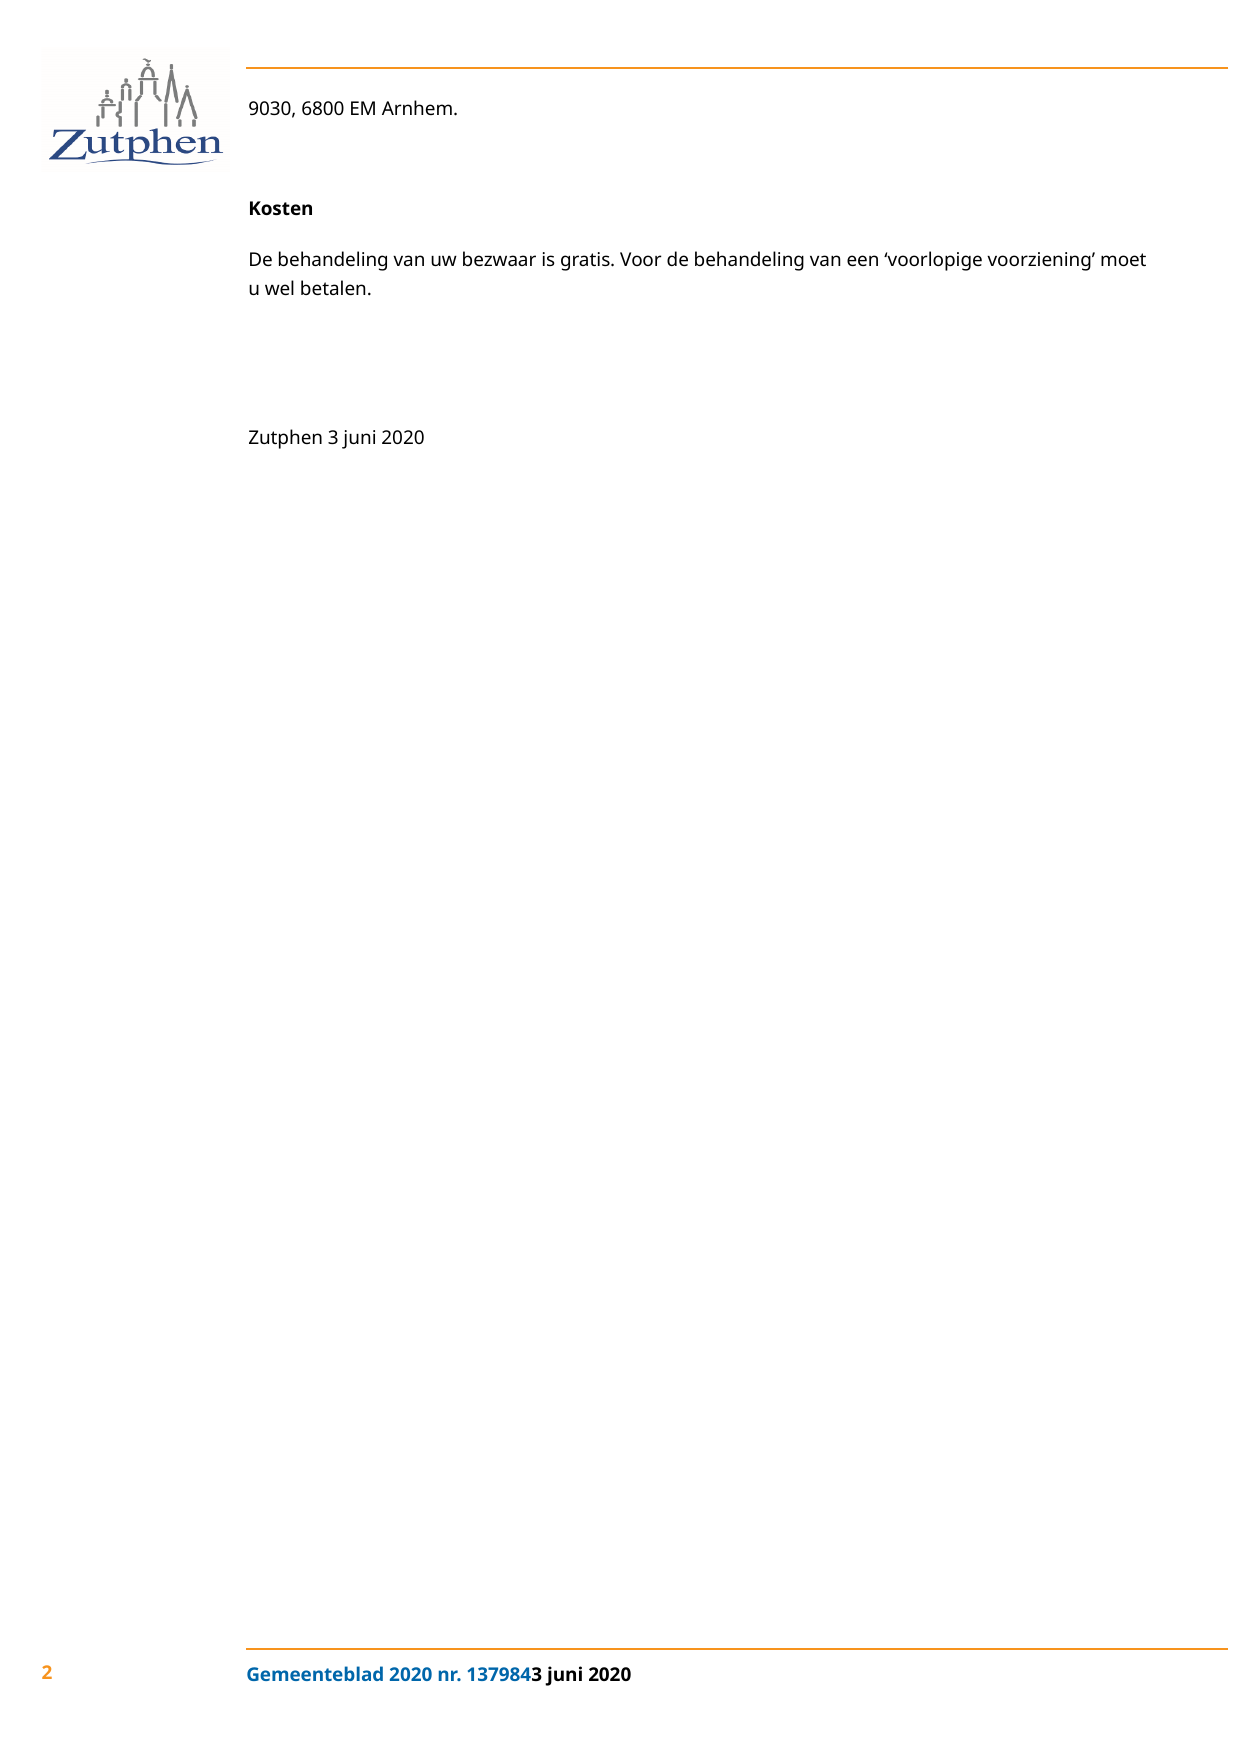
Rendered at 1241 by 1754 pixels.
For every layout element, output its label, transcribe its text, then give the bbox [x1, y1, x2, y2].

text Zutphen 3 juni 2020 [248, 424, 1152, 450]
text 9030, 6800 EM Arnhem. [248, 95, 1152, 121]
picture [41, 47, 231, 172]
text Kosten [248, 196, 1152, 221]
text De behandeling van uw bezwaar is gratis. Voor de behandeling van een ‘voorlopige voorziening’ moet u wel betalen. [248, 246, 1152, 301]
